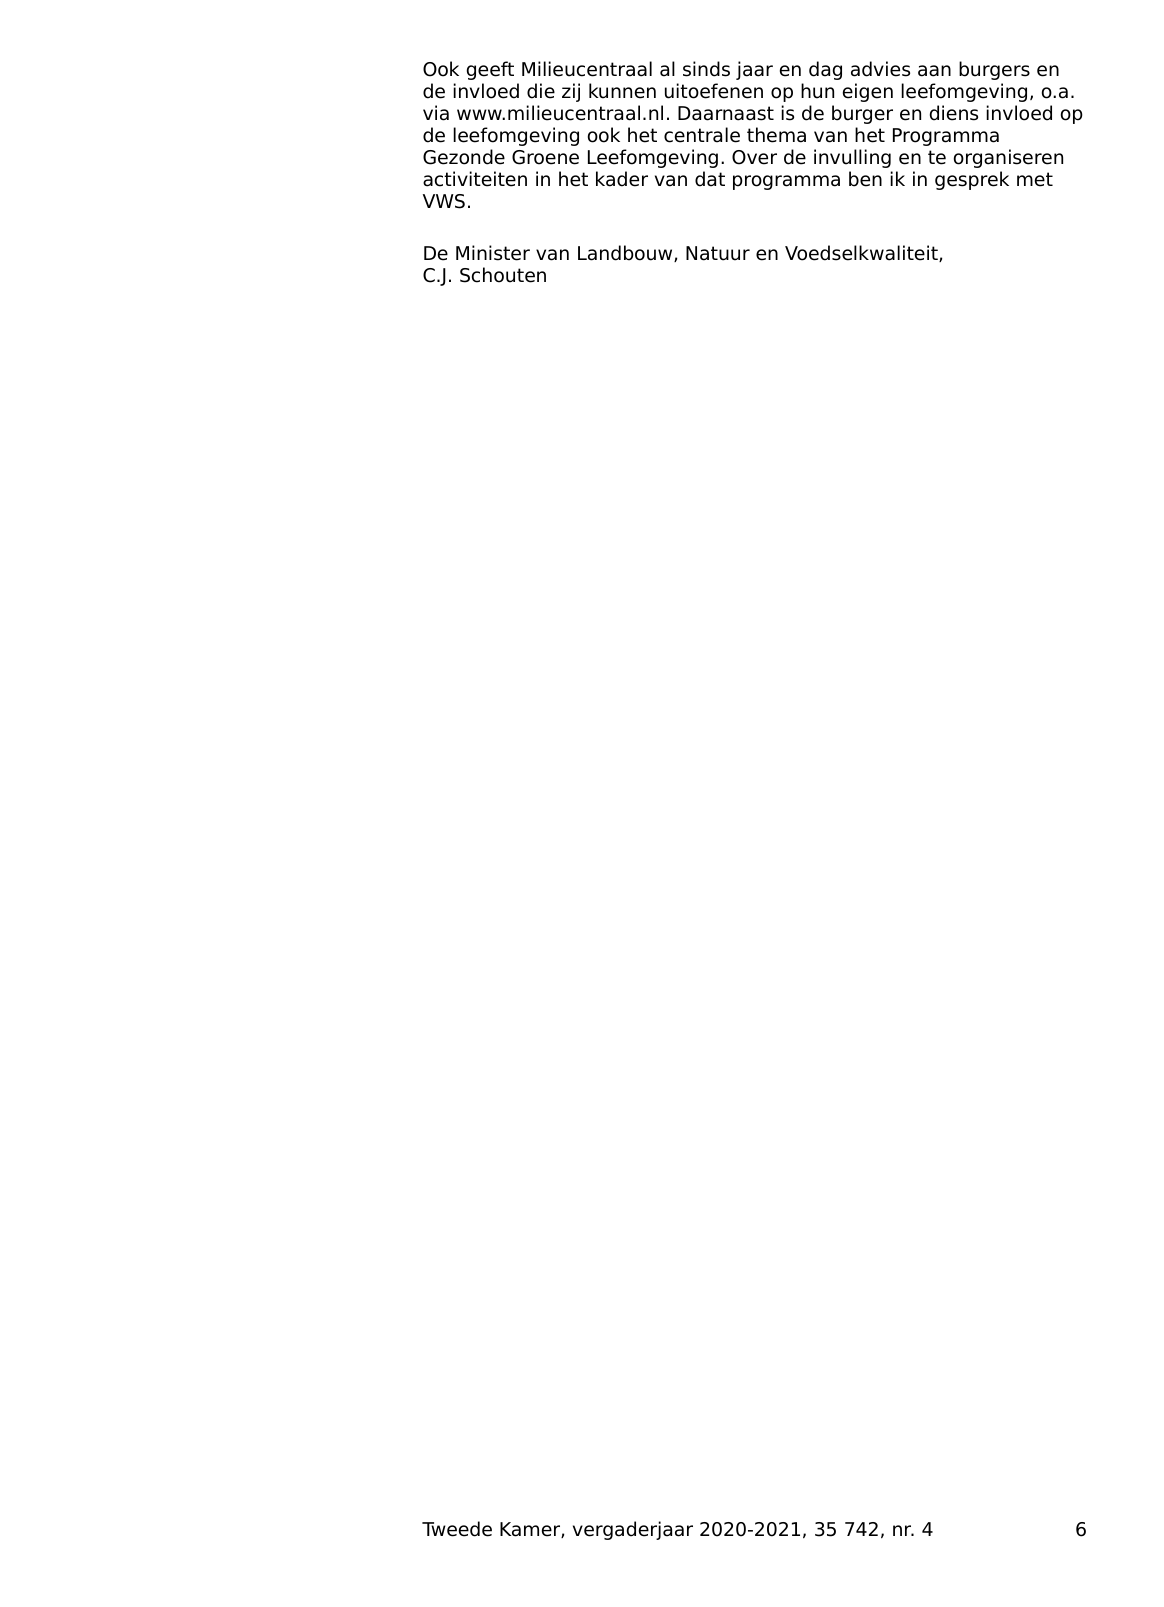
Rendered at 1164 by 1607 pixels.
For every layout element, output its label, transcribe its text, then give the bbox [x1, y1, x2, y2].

text De Minister van Landbouw, Natuur en Voedselkwaliteit, C.J. Schouten [422, 243, 1087, 287]
text Ook geeft Milieucentraal al sinds jaar en dag advies aan burgers en de invloed die zij kunnen uitoefenen op hun eigen leefomgeving, o.a. via www.milieucentraal.nl. Daarnaast is de burger en diens invloed op de leefomgeving ook het centrale thema van het Programma Gezonde Groene Leefomgeving. Over de invulling en te organiseren activiteiten in het kader van dat programma ben ik in gesprek met VWS. [422, 59, 1087, 213]
